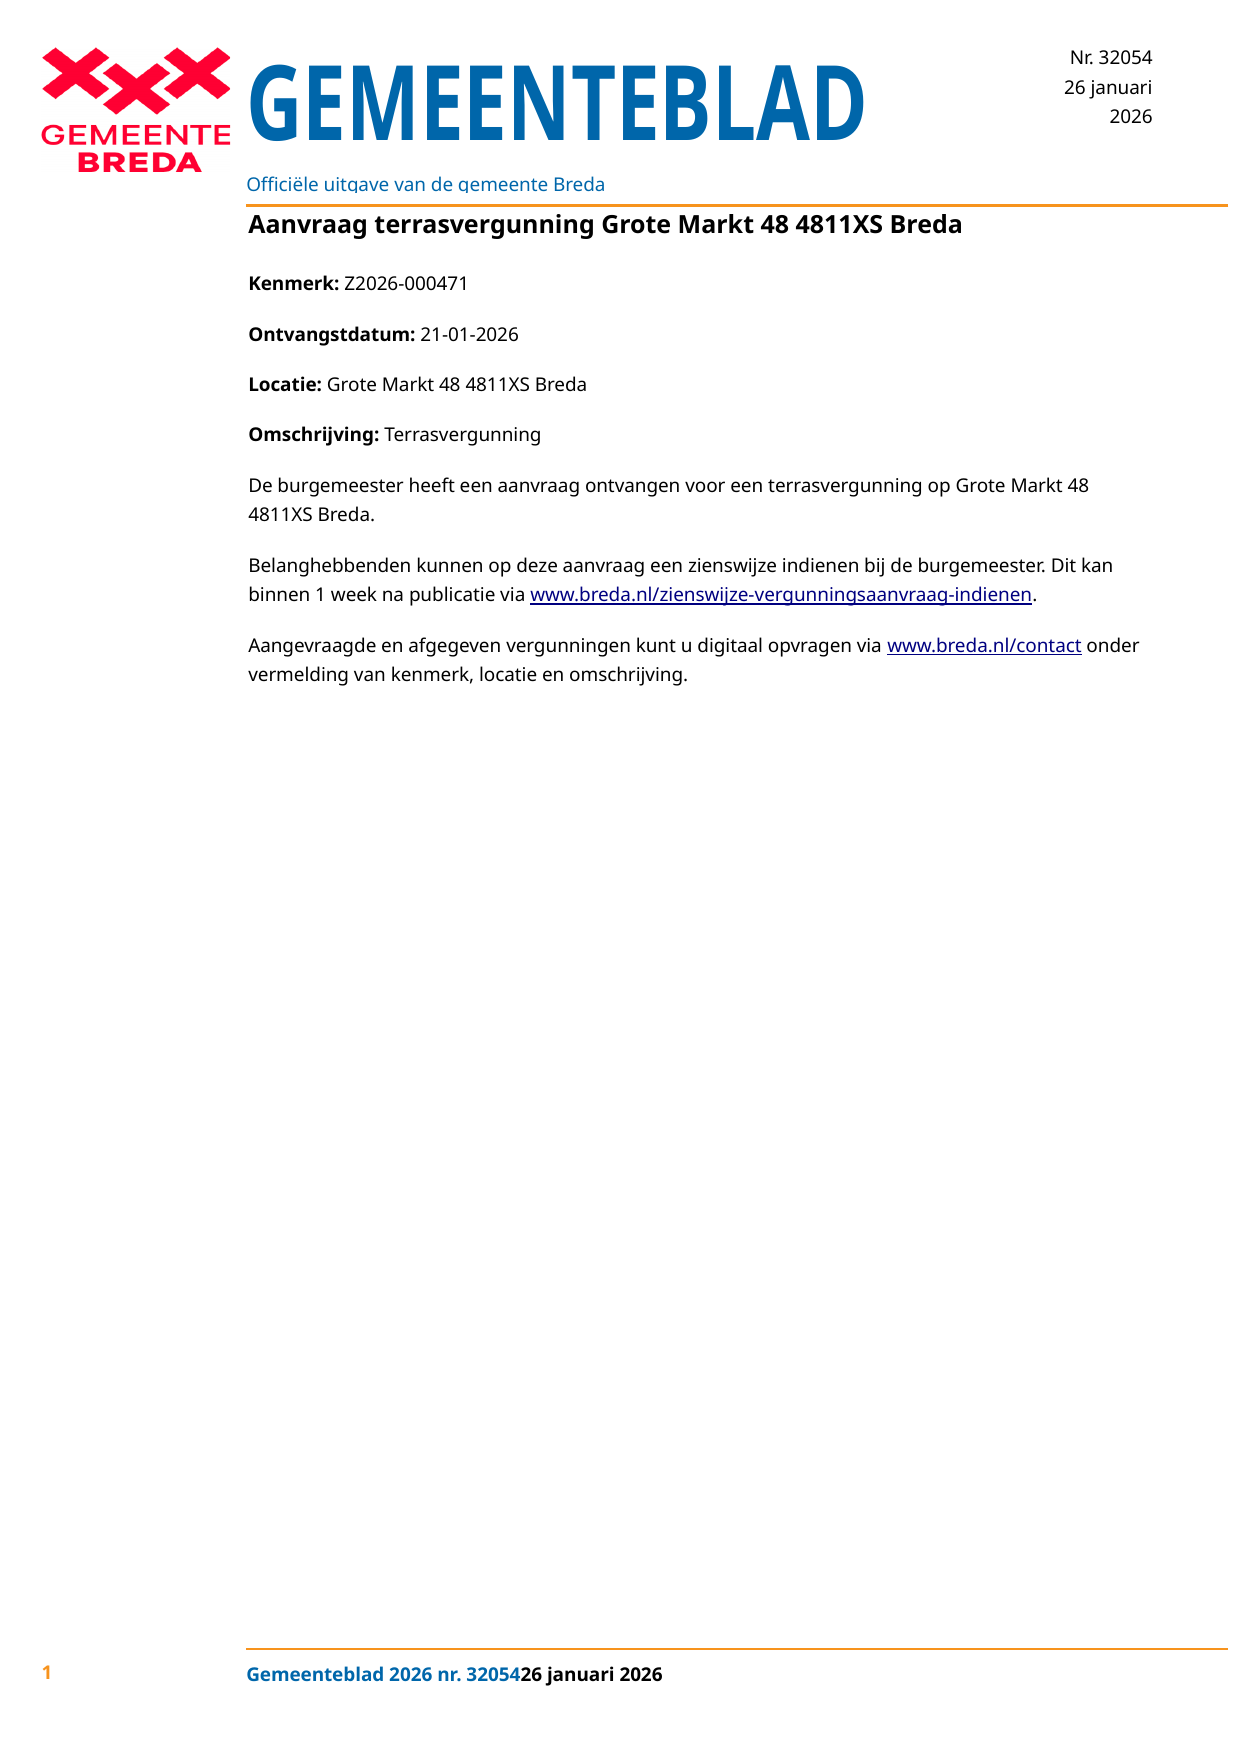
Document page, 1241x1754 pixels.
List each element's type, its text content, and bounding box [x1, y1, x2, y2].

picture [41, 47, 231, 172]
text Ontvangstdatum: 21-01-2026 [248, 321, 1152, 346]
text Aanvraag terrasvergunning Grote Markt 48 4811XS Breda [248, 207, 1152, 241]
text De burgemeester heeft een aanvraag ontvangen voor een terrasvergunning op Grote Markt 48 4811XS Breda. [248, 472, 1152, 527]
text Locatie: Grote Markt 48 4811XS Breda [248, 371, 1152, 397]
text Aangevraagde en afgegeven vergunningen kunt u digitaal opvragen via www.breda.nl/contact onder vermelding van kenmerk, locatie en omschrijving. [248, 632, 1152, 687]
text Omschrijving: Terrasvergunning [248, 422, 1152, 447]
text Belanghebbenden kunnen op deze aanvraag een zienswijze indienen bij de burgemeester. Dit kan binnen 1 week na publicatie via www.breda.nl/zienswijze-vergunningsaanvraag-indienen. [248, 552, 1152, 607]
text Kenmerk: Z2026-000471 [248, 270, 1152, 296]
